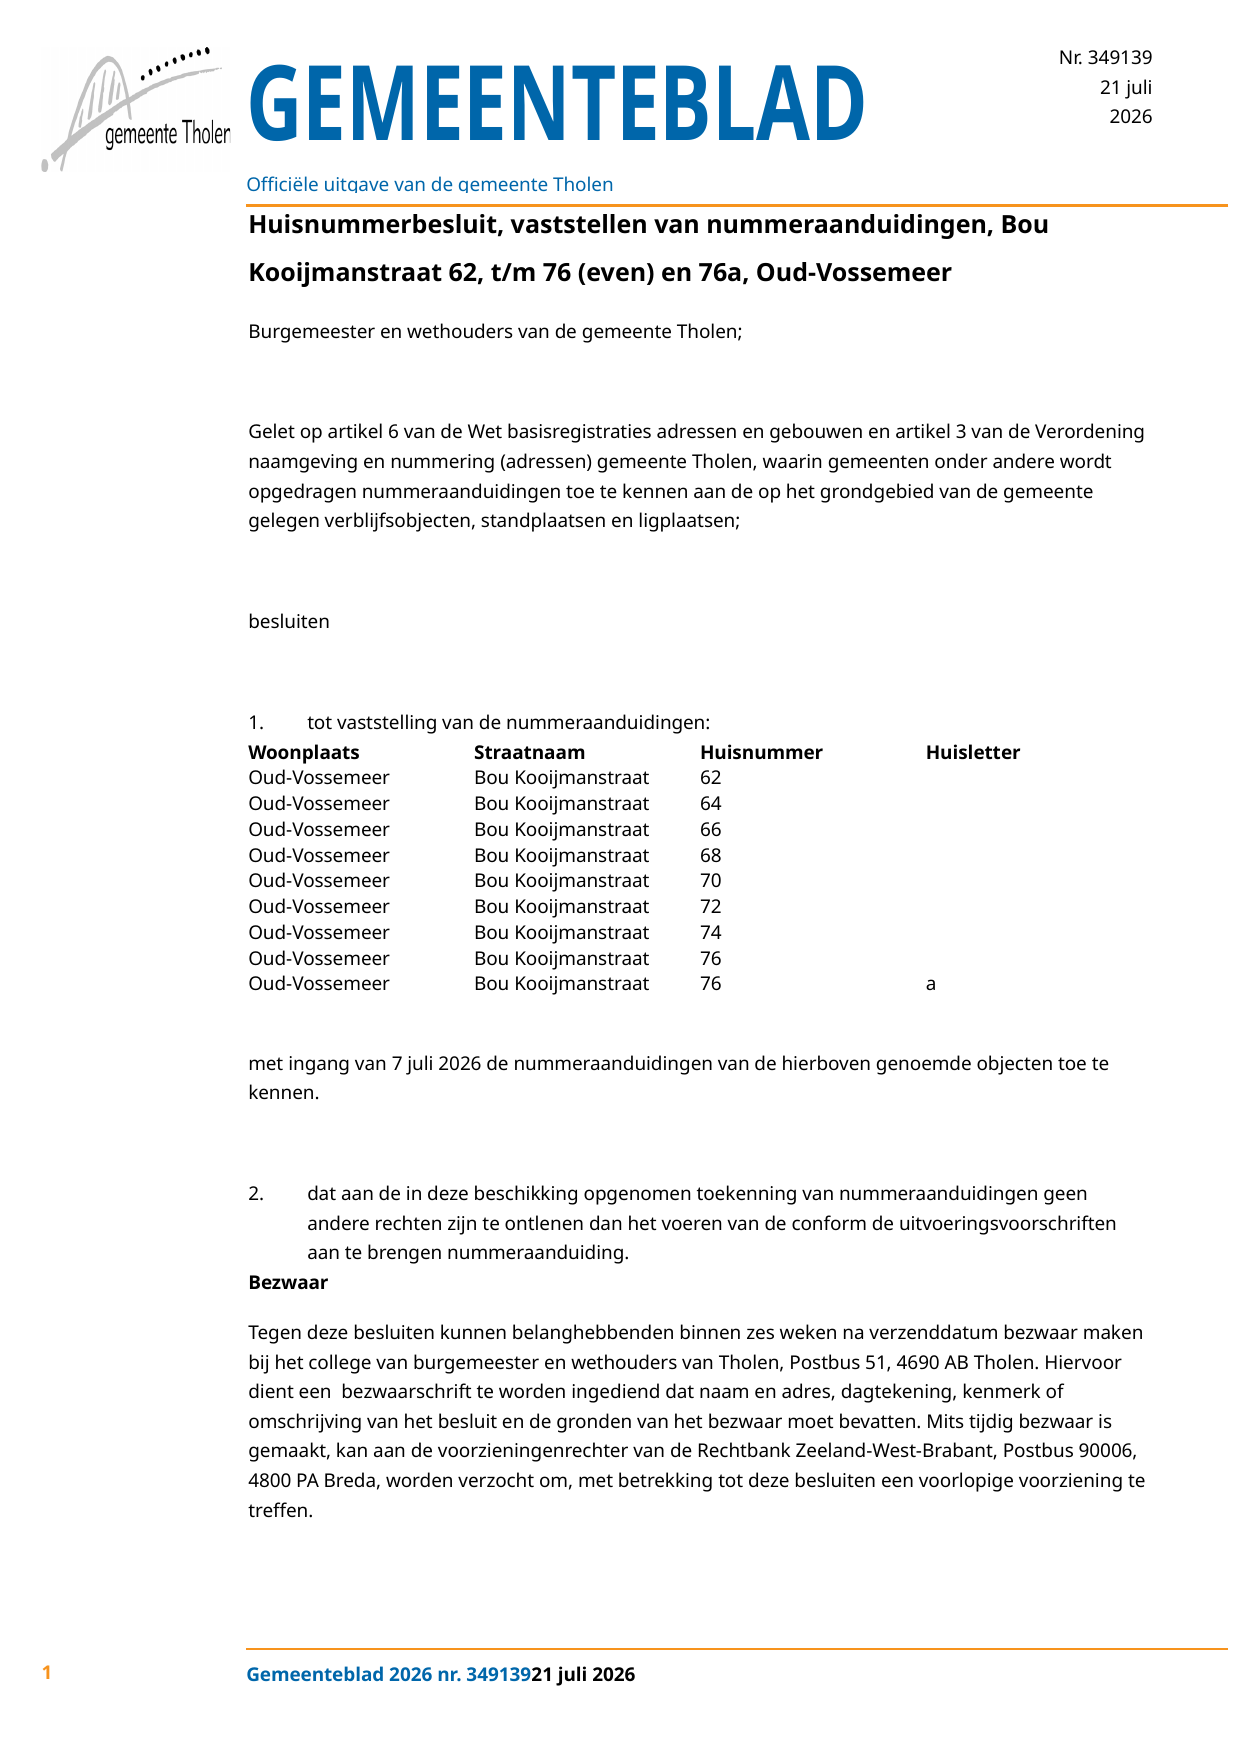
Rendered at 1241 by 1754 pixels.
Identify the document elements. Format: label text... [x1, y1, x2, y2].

table_header Huisnummer [700, 739, 926, 764]
table_cell [926, 868, 1152, 893]
table_cell Bou Kooijmanstraat [474, 919, 700, 945]
table_cell 76 [700, 970, 926, 996]
list dat aan de in deze beschikking opgenomen toekenning van nummeraanduidingen geen andere rechten zijn te ontlenen dan het voeren van de conform de uitvoeringsvoorschriften aan te brengen nummeraanduiding. [248, 1180, 1152, 1265]
table_cell 62 [700, 765, 926, 790]
text Tegen deze besluiten kunnen belanghebbenden binnen zes weken na verzenddatum bezwaar maken bij het college van burgemeester en wethouders van Tholen, Postbus 51, 4690 AB Tholen. Hiervoor dient een bezwaarschrift te worden ingediend dat naam en adres, dagtekening, kenmerk of omschrijving van het besluit en de gronden van het bezwaar moet bevatten. Mits tijdig bezwaar is gemaakt, kan aan de voorzieningenrechter van de Rechtbank Zeeland-West-Brabant, Postbus 90006, 4800 PA Breda, worden verzocht om, met betrekking tot deze besluiten een voorlopige voorziening te treffen. [248, 1319, 1152, 1523]
table_header Woonplaats [248, 739, 474, 764]
text met ingang van 7 juli 2026 de nummeraanduidingen van de hierboven genoemde objecten toe te kennen. [248, 1050, 1152, 1105]
table_header Huisletter [926, 739, 1152, 764]
table_cell [926, 790, 1152, 816]
table_cell Bou Kooijmanstraat [474, 945, 700, 970]
table_cell [926, 945, 1152, 970]
text Gelet op artikel 6 van de Wet basisregistraties adressen en gebouwen en artikel 3 van de Verordening naamgeving en nummering (adressen) gemeente Tholen, waarin gemeenten onder andere wordt opgedragen nummeraanduidingen toe te kennen aan de op het grondgebied van de gemeente gelegen verblijfsobjecten, standplaatsen en ligplaatsen; [248, 419, 1152, 533]
table_cell Bou Kooijmanstraat [474, 816, 700, 842]
table_cell Oud-Vossemeer [248, 893, 474, 919]
table_cell 68 [700, 842, 926, 867]
text Huisnummerbesluit, vaststellen van nummeraanduidingen, Bou Kooijmanstraat 62, t/m 76 (even) en 76a, Oud-Vossemeer [248, 207, 1152, 288]
list tot vaststelling van de nummeraanduidingen: [248, 709, 1152, 735]
table_cell Oud-Vossemeer [248, 765, 474, 790]
table_cell 72 [700, 893, 926, 919]
table_cell Bou Kooijmanstraat [474, 765, 700, 790]
table_cell Oud-Vossemeer [248, 919, 474, 945]
table_cell [926, 765, 1152, 790]
table_cell Oud-Vossemeer [248, 790, 474, 816]
table_cell 64 [700, 790, 926, 816]
table_cell Oud-Vossemeer [248, 868, 474, 893]
table_cell Oud-Vossemeer [248, 945, 474, 970]
table_header Straatnaam [474, 739, 700, 764]
text besluiten [248, 608, 1152, 634]
table_cell 66 [700, 816, 926, 842]
table_cell Bou Kooijmanstraat [474, 790, 700, 816]
table_cell [926, 816, 1152, 842]
picture [41, 47, 231, 172]
table_cell Oud-Vossemeer [248, 970, 474, 996]
table_cell Bou Kooijmanstraat [474, 868, 700, 893]
table_cell a [926, 970, 1152, 996]
table_cell Bou Kooijmanstraat [474, 970, 700, 996]
table_cell [926, 893, 1152, 919]
table_cell Bou Kooijmanstraat [474, 893, 700, 919]
text Burgemeester en wethouders van de gemeente Tholen; [248, 318, 1152, 344]
table_cell Bou Kooijmanstraat [474, 842, 700, 867]
table_cell [926, 919, 1152, 945]
table_cell 74 [700, 919, 926, 945]
table_cell Oud-Vossemeer [248, 842, 474, 867]
table_cell 76 [700, 945, 926, 970]
text Bezwaar [248, 1269, 1152, 1295]
table_cell Oud-Vossemeer [248, 816, 474, 842]
table_cell [926, 842, 1152, 867]
table_cell 70 [700, 868, 926, 893]
